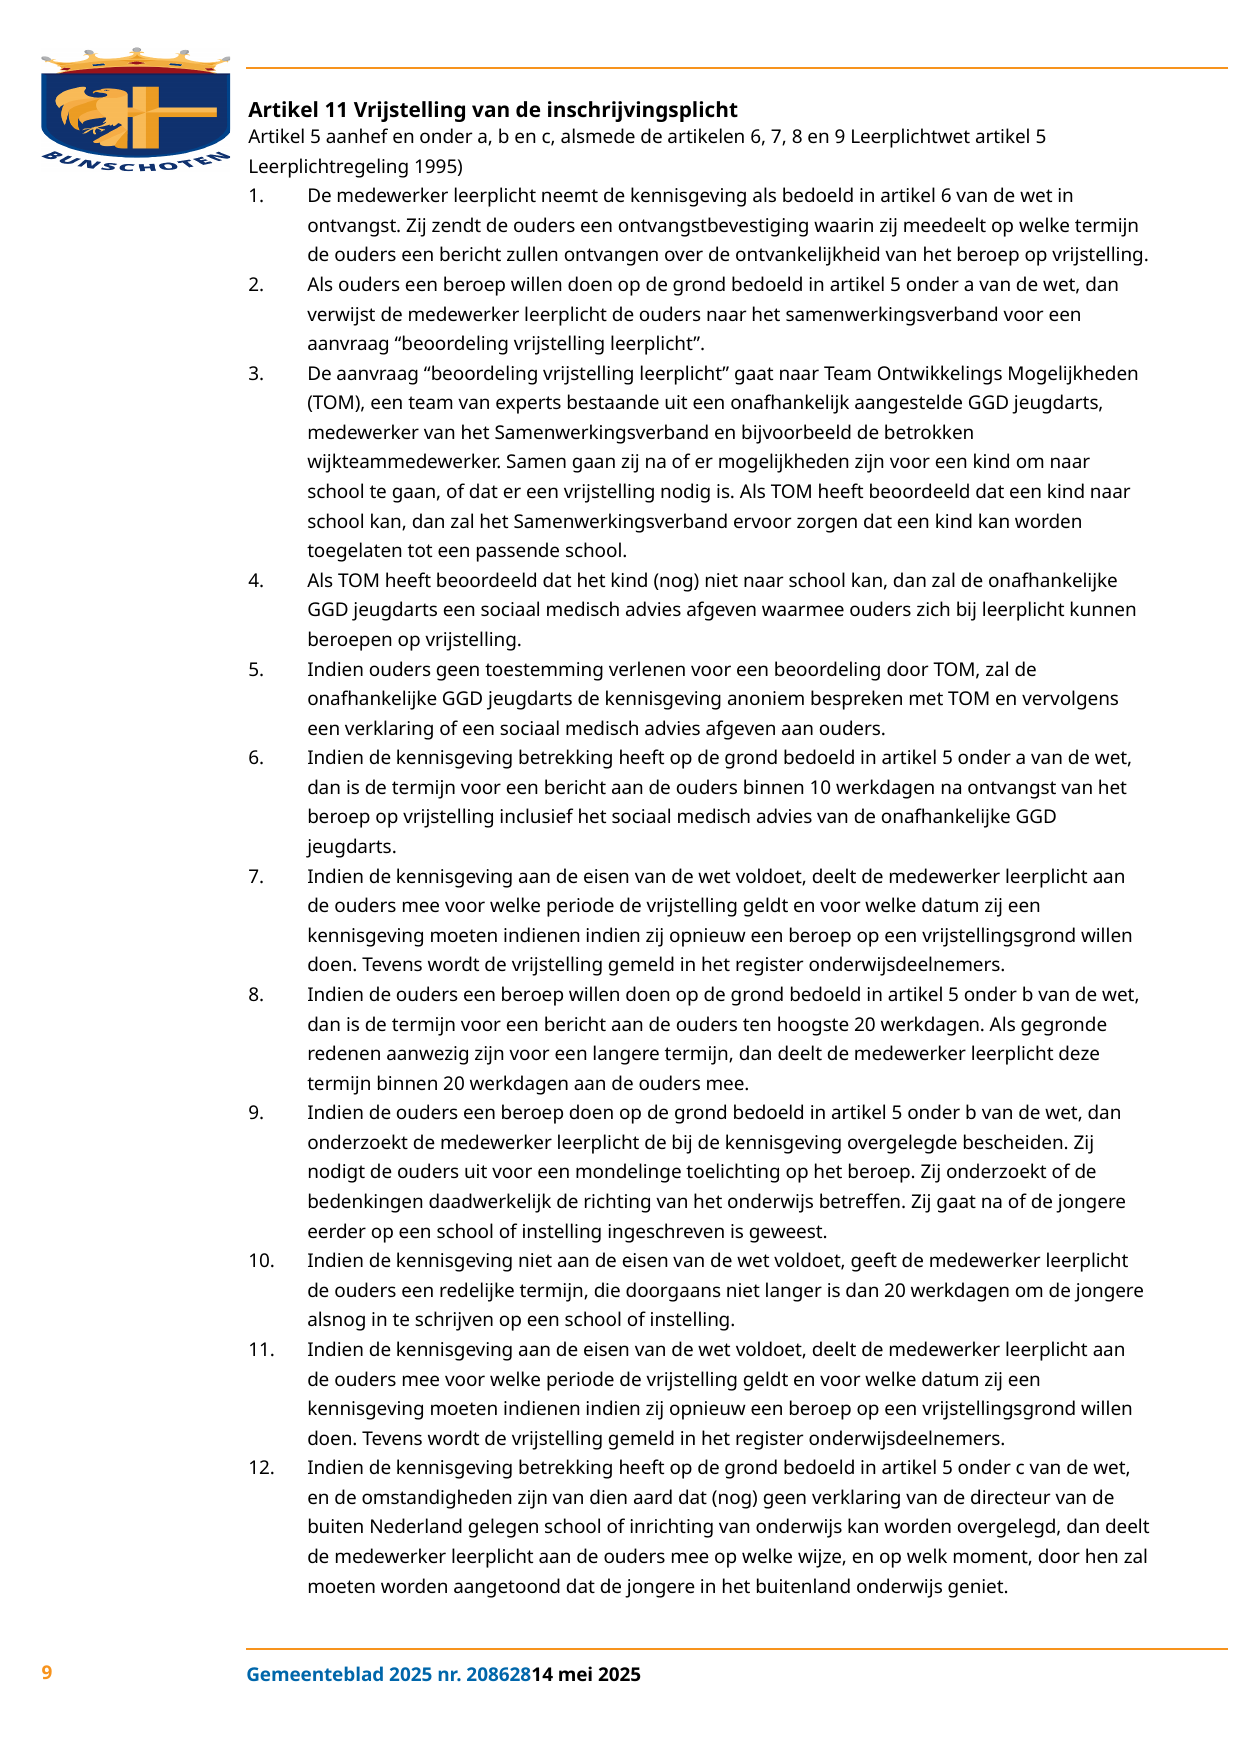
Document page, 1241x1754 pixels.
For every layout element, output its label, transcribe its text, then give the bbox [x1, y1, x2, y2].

list Indien de ouders een beroep doen op de grond bedoeld in artikel 5 onder b van de wet, dan onderzoekt de medewerker leerplicht de bij de kennisgeving overgelegde bescheiden. Zij nodigt de ouders uit voor een mondelinge toelichting op het beroep. Zij onderzoekt of de bedenkingen daadwerkelijk de richting van het onderwijs betreffen. Zij gaat na of de jongere eerder op een school of instelling ingeschreven is geweest. [248, 1099, 1152, 1243]
text Artikel 5 aanhef en onder a, b en c, alsmede de artikelen 6, 7, 8 en 9 Leerplichtwet artikel 5 Leerplichtregeling 1995) [248, 123, 1152, 178]
list Indien de kennisgeving aan de eisen van de wet voldoet, deelt de medewerker leerplicht aan de ouders mee voor welke periode de vrijstelling geldt en voor welke datum zij een kennisgeving moeten indienen indien zij opnieuw een beroep op een vrijstellingsgrond willen doen. Tevens wordt de vrijstelling gemeld in het register onderwijsdeelnemers. [248, 1336, 1152, 1451]
list Indien de kennisgeving betrekking heeft op de grond bedoeld in artikel 5 onder c van de wet, en de omstandigheden zijn van dien aard dat (nog) geen verklaring van de directeur van de buiten Nederland gelegen school of inrichting van onderwijs kan worden overgelegd, dan deelt de medewerker leerplicht aan de ouders mee op welke wijze, en op welk moment, door hen zal moeten worden aangetoond dat de jongere in het buitenland onderwijs geniet. [248, 1454, 1152, 1598]
text Artikel 11 Vrijstelling van de inschrijvingsplicht [248, 95, 1152, 123]
list De medewerker leerplicht neemt de kennisgeving als bedoeld in artikel 6 van de wet in ontvangst. Zij zendt de ouders een ontvangstbevestiging waarin zij meedeelt op welke termijn de ouders een bericht zullen ontvangen over de ontvankelijkheid van het beroep op vrijstelling. [248, 182, 1152, 267]
list Indien de kennisgeving niet aan de eisen van de wet voldoet, geeft de medewerker leerplicht de ouders een redelijke termijn, die doorgaans niet langer is dan 20 werkdagen om de jongere alsnog in te schrijven op een school of instelling. [248, 1247, 1152, 1332]
list Indien de kennisgeving betrekking heeft op de grond bedoeld in artikel 5 onder a van de wet, dan is de termijn voor een bericht aan de ouders binnen 10 werkdagen na ontvangst van het beroep op vrijstelling inclusief het sociaal medisch advies van de onafhankelijke GGD jeugdarts. [248, 744, 1152, 859]
list Indien de ouders een beroep willen doen op de grond bedoeld in artikel 5 onder b van de wet, dan is de termijn voor een bericht aan de ouders ten hoogste 20 werkdagen. Als gegronde redenen aanwezig zijn voor een langere termijn, dan deelt de medewerker leerplicht deze termijn binnen 20 werkdagen aan de ouders mee. [248, 981, 1152, 1096]
list Indien de kennisgeving aan de eisen van de wet voldoet, deelt de medewerker leerplicht aan de ouders mee voor welke periode de vrijstelling geldt en voor welke datum zij een kennisgeving moeten indienen indien zij opnieuw een beroep op een vrijstellingsgrond willen doen. Tevens wordt de vrijstelling gemeld in het register onderwijsdeelnemers. [248, 863, 1152, 977]
list Als ouders een beroep willen doen op de grond bedoeld in artikel 5 onder a van de wet, dan verwijst de medewerker leerplicht de ouders naar het samenwerkingsverband voor een aanvraag “beoordeling vrijstelling leerplicht”. [248, 271, 1152, 356]
picture [41, 47, 231, 172]
list Indien ouders geen toestemming verlenen voor een beoordeling door TOM, zal de onafhankelijke GGD jeugdarts de kennisgeving anoniem bespreken met TOM en vervolgens een verklaring of een sociaal medisch advies afgeven aan ouders. [248, 656, 1152, 741]
list De aanvraag “beoordeling vrijstelling leerplicht” gaat naar Team Ontwikkelings Mogelijkheden (TOM), een team van experts bestaande uit een onafhankelijk aangestelde GGD jeugdarts, medewerker van het Samenwerkingsverband en bijvoorbeeld de betrokken wijkteammedewerker. Samen gaan zij na of er mogelijkheden zijn voor een kind om naar school te gaan, of dat er een vrijstelling nodig is. Als TOM heeft beoordeeld dat een kind naar school kan, dan zal het Samenwerkingsverband ervoor zorgen dat een kind kan worden toegelaten tot een passende school. [248, 360, 1152, 563]
list Als TOM heeft beoordeeld dat het kind (nog) niet naar school kan, dan zal de onafhankelijke GGD jeugdarts een sociaal medisch advies afgeven waarmee ouders zich bij leerplicht kunnen beroepen op vrijstelling. [248, 567, 1152, 652]
